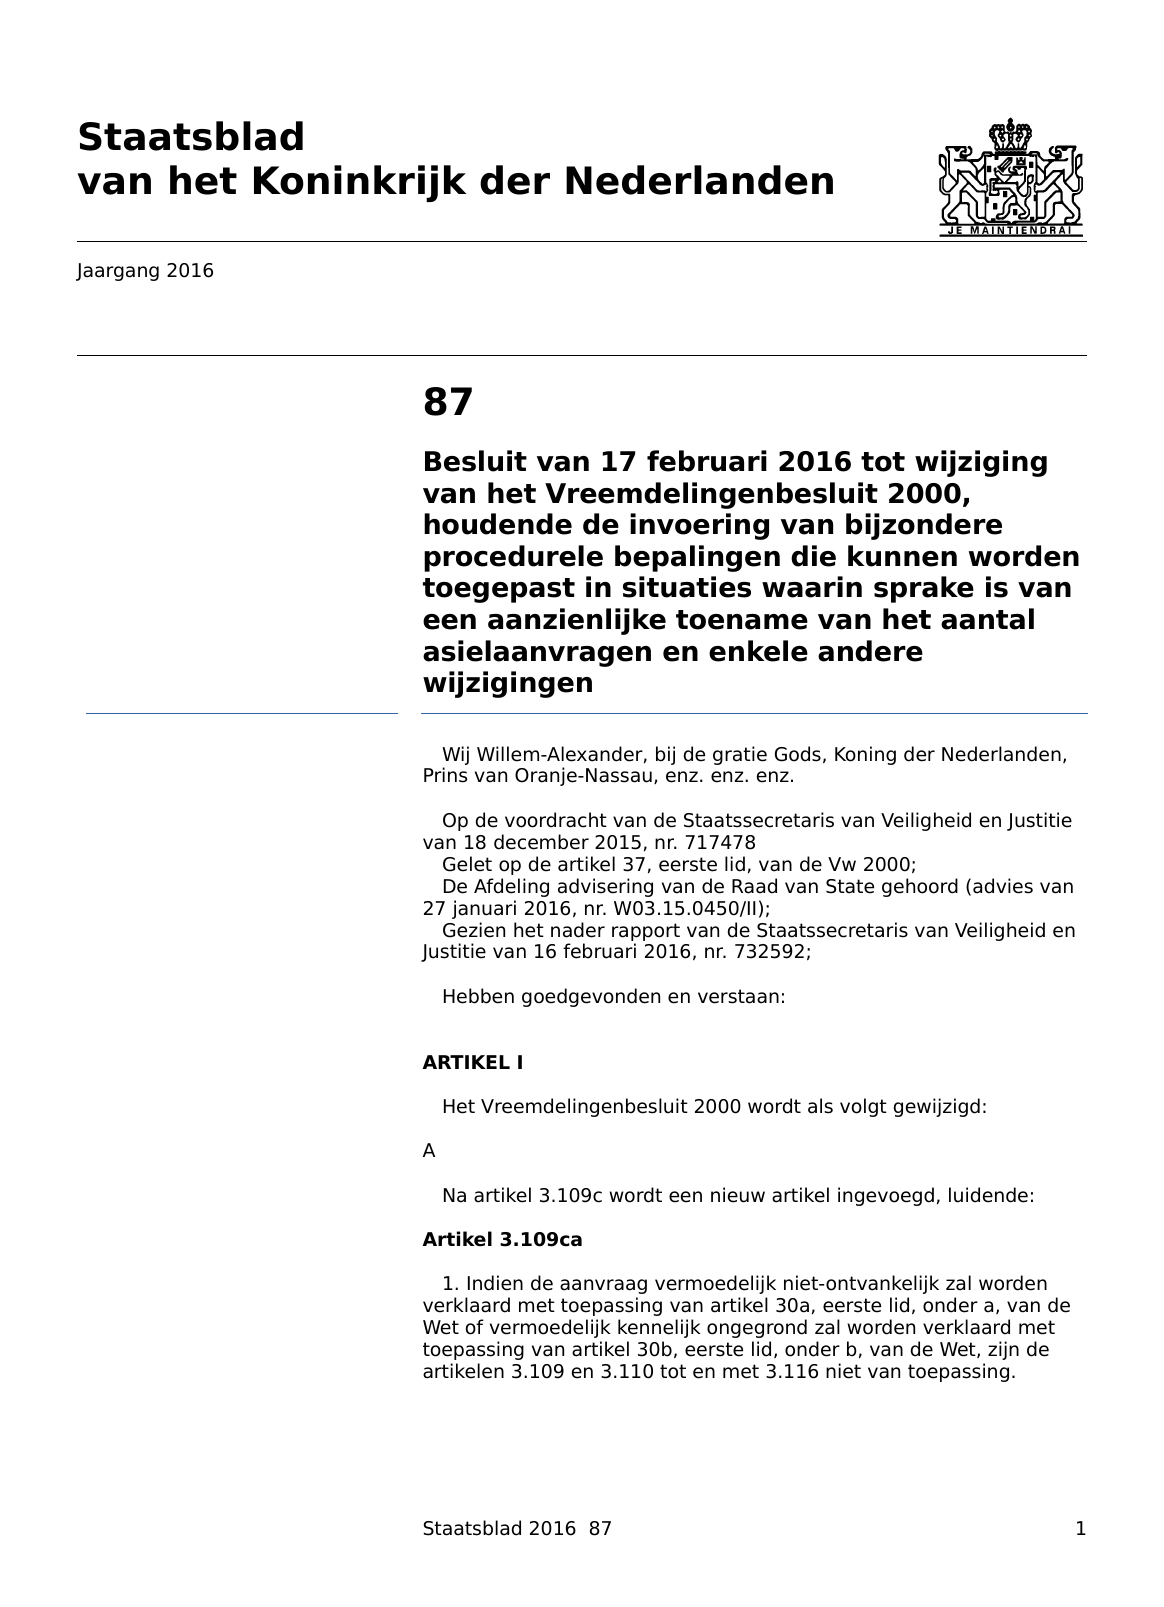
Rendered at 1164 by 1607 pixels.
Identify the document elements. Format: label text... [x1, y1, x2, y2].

table_cell Jaargang 2016 [77, 242, 1087, 355]
text A [422, 1140, 1087, 1162]
table_header [886, 100, 1087, 241]
text Na artikel 3.109c wordt een nieuw artikel ingevoegd, luidende: [422, 1184, 1087, 1206]
text Gezien het nader rapport van de Staatssecretaris van Veiligheid en Justitie van 16 februari 2016, nr. 732592; [422, 919, 1087, 963]
text Wij Willem-Alexander, bij de gratie Gods, Koning der Nederlanden, Prins van Oranje-Nassau, enz. enz. enz. [422, 743, 1087, 787]
text De Afdeling advisering van de Raad van State gehoord (advies van 27 januari 2016, nr. W03.15.0450/II); [422, 876, 1087, 919]
text Gelet op de artikel 37, eerste lid, van de Vw 2000; [422, 853, 1087, 876]
text Hebben goedgevonden en verstaan: [422, 986, 1087, 1008]
text Op de voordracht van de Staatssecretaris van Veiligheid en Justitie van 18 december 2015, nr. 717478 [422, 809, 1087, 853]
text Besluit van 17 februari 2016 tot wijziging van het Vreemdelingenbesluit 2000, houdende de invoering van bijzondere procedurele bepalingen die kunnen worden toegepast in situaties waarin sprake is van een aanzienlijke toename van het aantal asielaanvragen en enkele andere wijzigingen [422, 447, 1087, 699]
text 1. Indien de aanvraag vermoedelijk niet-ontvankelijk zal worden verklaard met toepassing van artikel 30a, eerste lid, onder a, van de Wet of vermoedelijk kennelijk ongegrond zal worden verklaard met toepassing van artikel 30b, eerste lid, onder b, van de Wet, zijn de artikelen 3.109 en 3.110 tot en met 3.116 niet van toepassing. [422, 1273, 1087, 1383]
picture [936, 115, 1087, 240]
subtitle Artikel 3.109ca [422, 1229, 1087, 1251]
subtitle 87 [422, 381, 1087, 424]
text Het Vreemdelingenbesluit 2000 wordt als volgt gewijzigd: [422, 1096, 1087, 1118]
table_header Staatsblad van het Koninkrijk der Nederlanden [77, 100, 886, 241]
subtitle ARTIKEL I [422, 1052, 1087, 1074]
